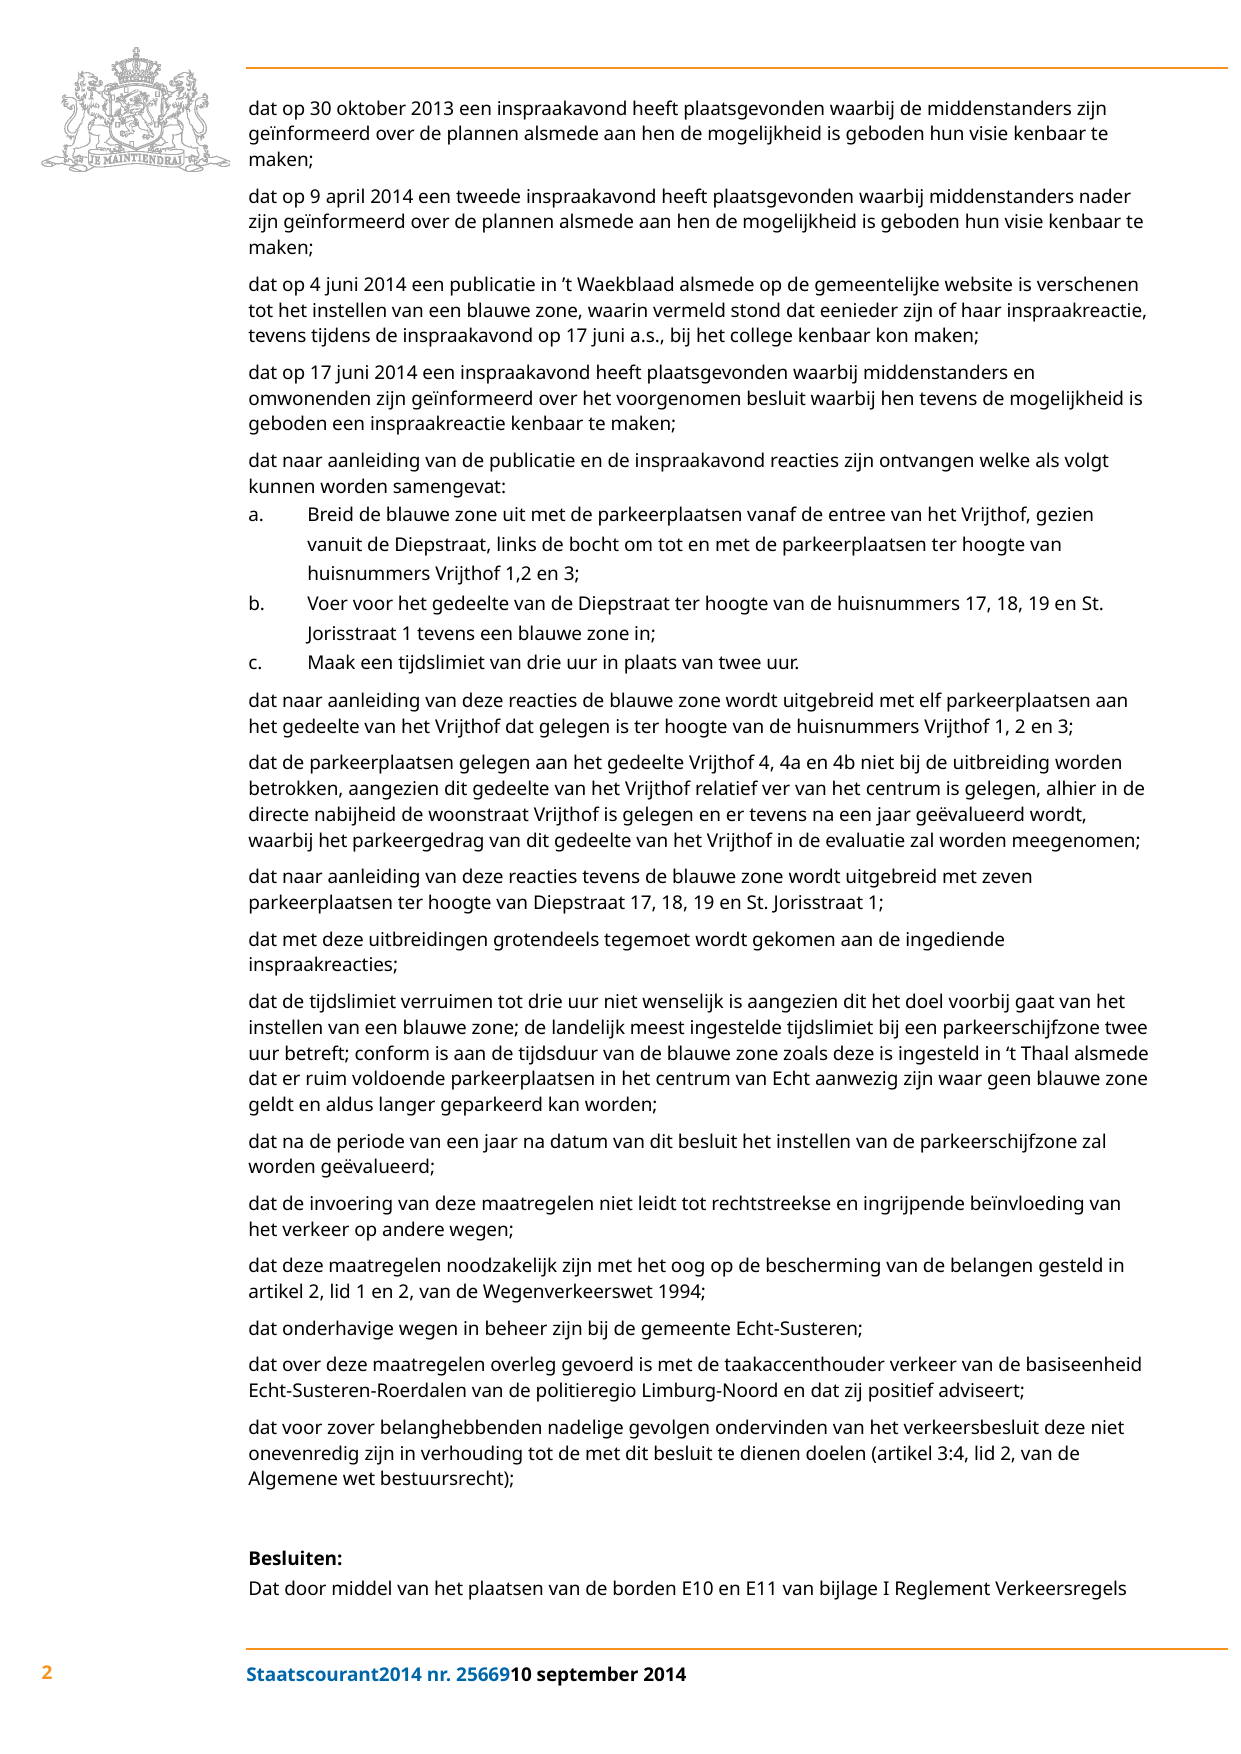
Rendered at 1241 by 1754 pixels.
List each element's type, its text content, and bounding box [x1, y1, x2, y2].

text dat op 17 juni 2014 een inspraakavond heeft plaatsgevonden waarbij middenstanders en omwonenden zijn geïnformeerd over het voorgenomen besluit waarbij hen tevens de mogelijkheid is geboden een inspraakreactie kenbaar te maken; [248, 359, 1152, 436]
text Besluiten: [248, 1545, 1152, 1571]
text dat onderhavige wegen in beheer zijn bij de gemeente Echt-Susteren; [248, 1315, 1152, 1341]
picture [41, 47, 231, 172]
text dat voor zover belanghebbenden nadelige gevolgen ondervinden van het verkeersbesluit deze niet onevenredig zijn in verhouding tot de met dit besluit te dienen doelen (artikel 3:4, lid 2, van de Algemene wet bestuursrecht); [248, 1414, 1152, 1491]
text dat op 30 oktober 2013 een inspraakavond heeft plaatsgevonden waarbij de middenstanders zijn geïnformeerd over de plannen alsmede aan hen de mogelijkheid is geboden hun visie kenbaar te maken; [248, 95, 1152, 172]
text dat deze maatregelen noodzakelijk zijn met het oog op de bescherming van de belangen gesteld in artikel 2, lid 1 en 2, van de Wegenverkeerswet 1994; [248, 1253, 1152, 1304]
text Dat door middel van het plaatsen van de borden E10 en E11 van bijlage I Reglement Verkeersregels [248, 1575, 1152, 1601]
text dat naar aanleiding van de publicatie en de inspraakavond reacties zijn ontvangen welke als volgt kunnen worden samengevat: [248, 447, 1152, 499]
text dat na de periode van een jaar na datum van dit besluit het instellen van de parkeerschijfzone zal worden geëvalueerd; [248, 1128, 1152, 1179]
text dat de tijdslimiet verruimen tot drie uur niet wenselijk is aangezien dit het doel voorbij gaat van het instellen van een blauwe zone; de landelijk meest ingestelde tijdslimiet bij een parkeerschijfzone twee uur betreft; conform is aan de tijdsduur van de blauwe zone zoals deze is ingesteld in ‘t Thaal alsmede dat er ruim voldoende parkeerplaatsen in het centrum van Echt aanwezig zijn waar geen blauwe zone geldt en aldus langer geparkeerd kan worden; [248, 988, 1152, 1117]
text dat over deze maatregelen overleg gevoerd is met de taakaccenthouder verkeer van de basiseenheid Echt-Susteren-Roerdalen van de politieregio Limburg-Noord en dat zij positief adviseert; [248, 1352, 1152, 1403]
text dat op 9 april 2014 een tweede inspraakavond heeft plaatsgevonden waarbij middenstanders nader zijn geïnformeerd over de plannen alsmede aan hen de mogelijkheid is geboden hun visie kenbaar te maken; [248, 183, 1152, 260]
list Breid de blauwe zone uit met de parkeerplaatsen vanaf de entree van het Vrijthof, gezien vanuit de Diepstraat, links de bocht om tot en met de parkeerplaatsen ter hoogte van huisnummers Vrijthof 1,2 en 3; [248, 501, 1152, 586]
list Maak een tijdslimiet van drie uur in plaats van twee uur. [248, 649, 1152, 675]
text dat naar aanleiding van deze reacties tevens de blauwe zone wordt uitgebreid met zeven parkeerplaatsen ter hoogte van Diepstraat 17, 18, 19 en St. Jorisstraat 1; [248, 863, 1152, 915]
text dat de invoering van deze maatregelen niet leidt tot rechtstreekse en ingrijpende beïnvloeding van het verkeer op andere wegen; [248, 1190, 1152, 1242]
list Voer voor het gedeelte van de Diepstraat ter hoogte van de huisnummers 17, 18, 19 en St. Jorisstraat 1 tevens een blauwe zone in; [248, 590, 1152, 645]
text dat naar aanleiding van deze reacties de blauwe zone wordt uitgebreid met elf parkeerplaatsen aan het gedeelte van het Vrijthof dat gelegen is ter hoogte van de huisnummers Vrijthof 1, 2 en 3; [248, 687, 1152, 739]
text dat op 4 juni 2014 een publicatie in ’t Waekblaad alsmede op de gemeentelijke website is verschenen tot het instellen van een blauwe zone, waarin vermeld stond dat eenieder zijn of haar inspraakreactie, tevens tijdens de inspraakavond op 17 juni a.s., bij het college kenbaar kon maken; [248, 271, 1152, 348]
text dat de parkeerplaatsen gelegen aan het gedeelte Vrijthof 4, 4a en 4b niet bij de uitbreiding worden betrokken, aangezien dit gedeelte van het Vrijthof relatief ver van het centrum is gelegen, alhier in de directe nabijheid de woonstraat Vrijthof is gelegen en er tevens na een jaar geëvalueerd wordt, waarbij het parkeergedrag van dit gedeelte van het Vrijthof in de evaluatie zal worden meegenomen; [248, 749, 1152, 852]
text dat met deze uitbreidingen grotendeels tegemoet wordt gekomen aan de ingediende inspraakreacties; [248, 926, 1152, 977]
